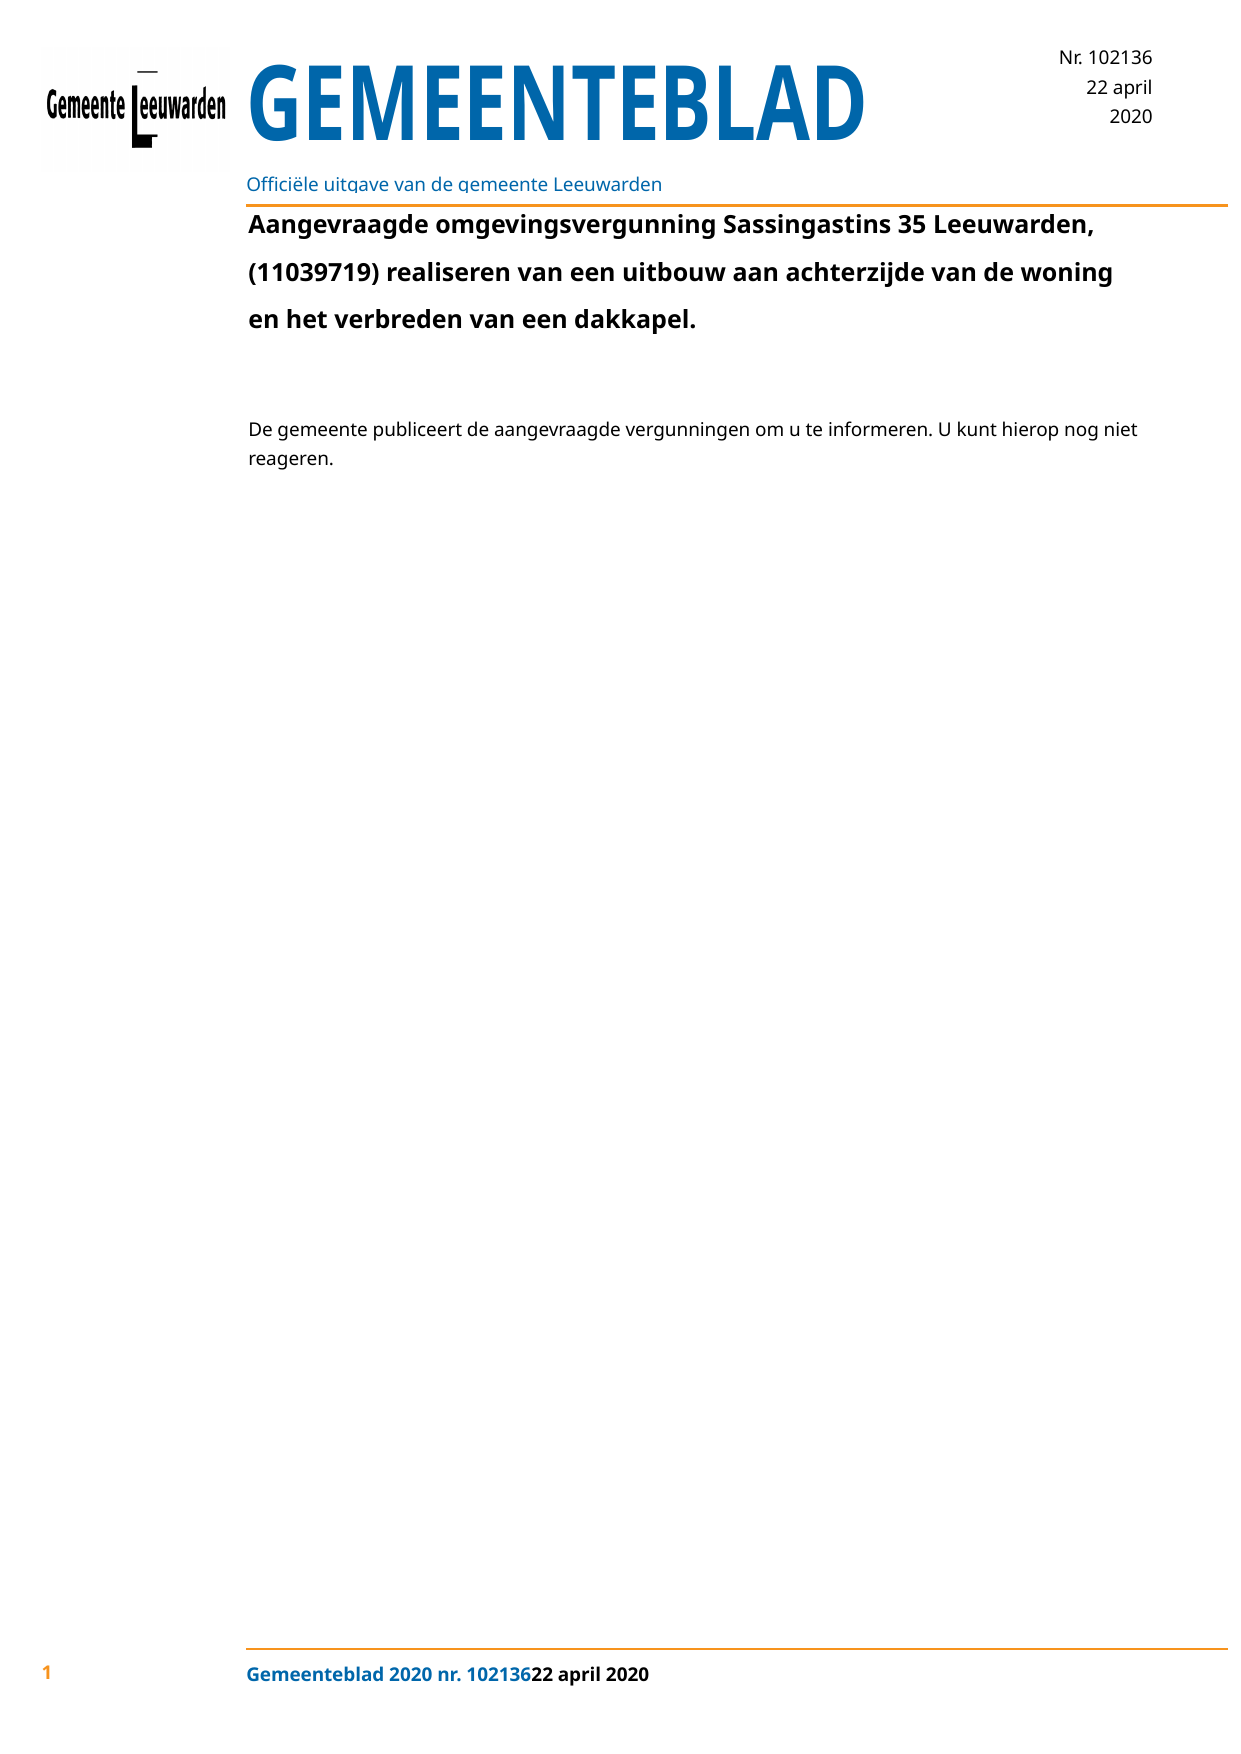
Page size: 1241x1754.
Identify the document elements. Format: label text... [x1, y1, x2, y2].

text De gemeente publiceert de aangevraagde vergunningen om u te informeren. U kunt hierop nog niet reageren. [248, 416, 1152, 471]
text Aangevraagde omgevingsvergunning Sassingastins 35 Leeuwarden, (11039719) realiseren van een uitbouw aan achterzijde van de woning en het verbreden van een dakkapel. [248, 207, 1152, 336]
picture [41, 47, 231, 172]
